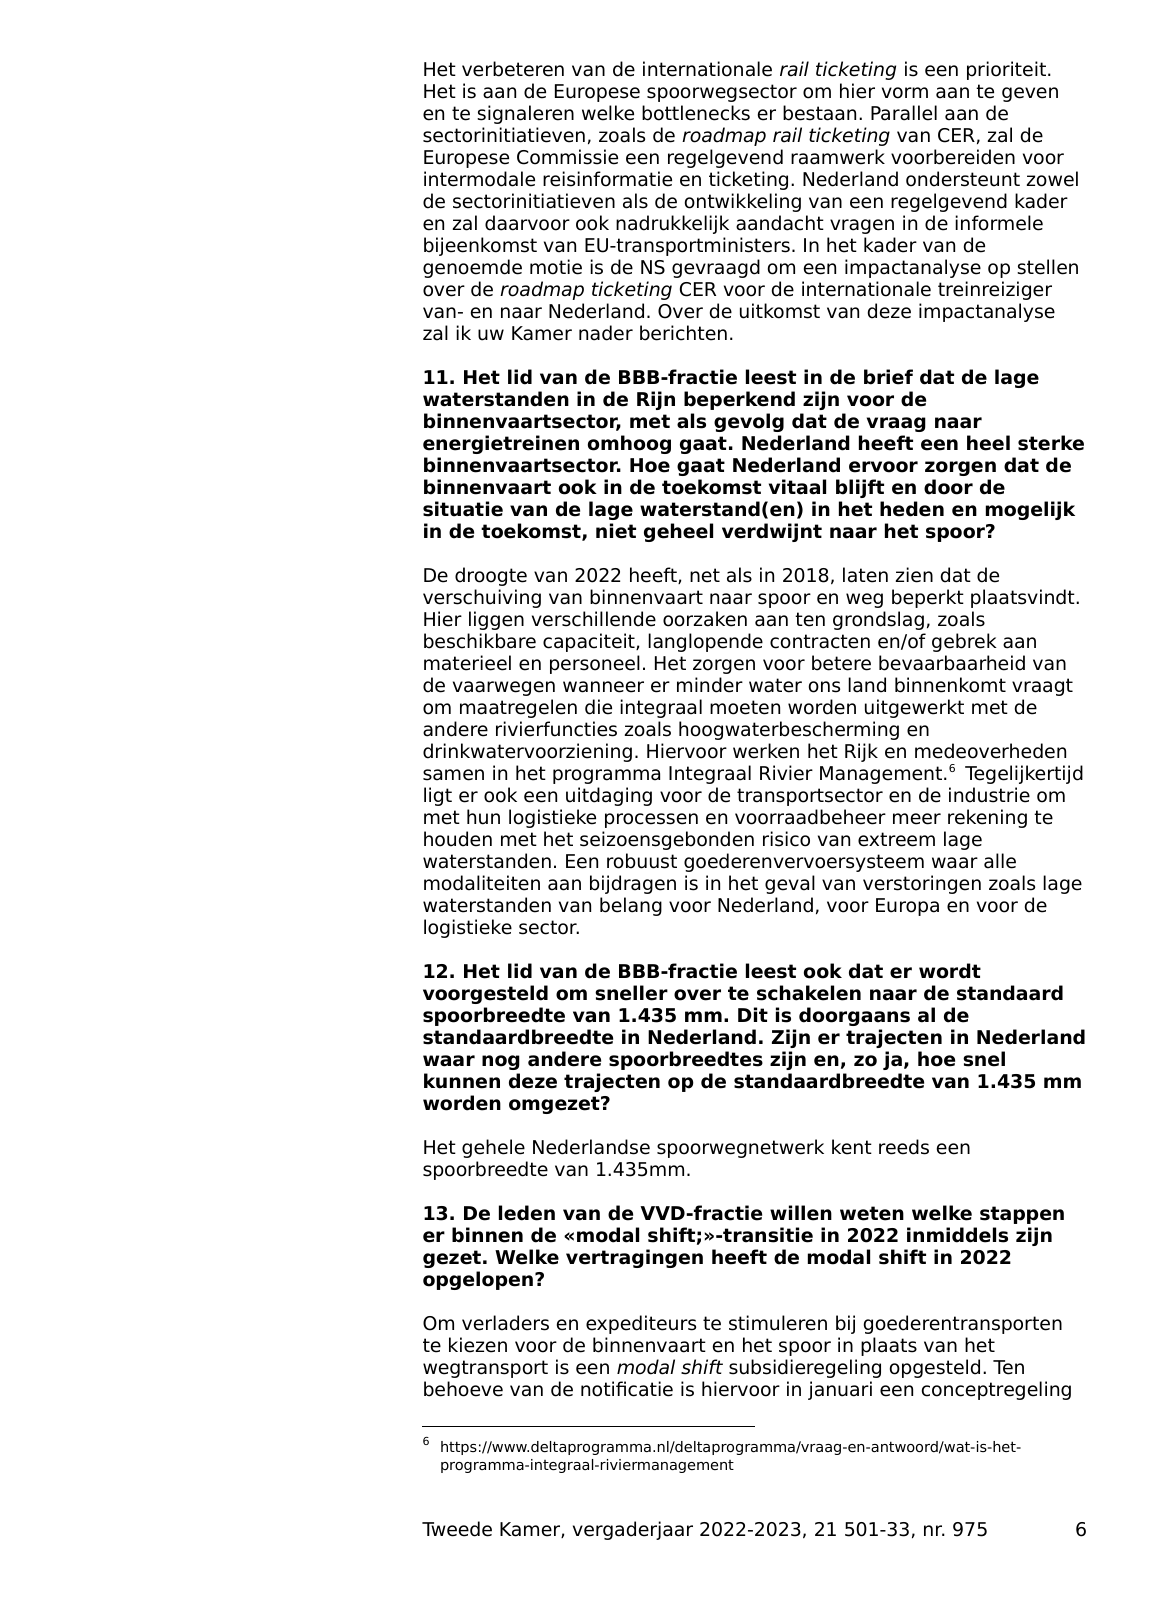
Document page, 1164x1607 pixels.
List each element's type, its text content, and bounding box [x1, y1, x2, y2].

text De droogte van 2022 heeft, net als in 2018, laten zien dat de verschuiving van binnenvaart naar spoor en weg beperkt plaatsvindt. Hier liggen verschillende oorzaken aan ten grondslag, zoals beschikbare capaciteit, langlopende contracten en/of gebrek aan materieel en personeel. Het zorgen voor betere bevaarbaarheid van de vaarwegen wanneer er minder water ons land binnenkomt vraagt om maatregelen die integraal moeten worden uitgewerkt met de andere rivierfuncties zoals hoogwaterbescherming en drinkwatervoorziening. Hiervoor werken het Rijk en medeoverheden samen in het programma Integraal Rivier Management. Tegelijkertijd ligt er ook een uitdaging voor de transportsector en de industrie om met hun logistieke processen en voorraadbeheer meer rekening te houden met het seizoensgebonden risico van extreem lage waterstanden. Een robuust goederenvervoersysteem waar alle modaliteiten aan bijdragen is in het geval van verstoringen zoals lage waterstanden van belang voor Nederland, voor Europa en voor de logistieke sector. [422, 565, 1087, 939]
text 13. De leden van de VVD-fractie willen weten welke stappen er binnen de «modal shift;»-transitie in 2022 inmiddels zijn gezet. Welke vertragingen heeft de modal shift in 2022 opgelopen? [422, 1203, 1087, 1291]
text Het verbeteren van de internationale rail ticketing is een prioriteit. Het is aan de Europese spoorwegsector om hier vorm aan te geven en te signaleren welke bottlenecks er bestaan. Parallel aan de sectorinitiatieven, zoals de roadmap rail ticketing van CER, zal de Europese Commissie een regelgevend raamwerk voorbereiden voor intermodale reisinformatie en ticketing. Nederland ondersteunt zowel de sectorinitiatieven als de ontwikkeling van een regelgevend kader en zal daarvoor ook nadrukkelijk aandacht vragen in de informele bijeenkomst van EU-transportministers. In het kader van de genoemde motie is de NS gevraagd om een impactanalyse op stellen over de roadmap ticketing CER voor de internationale treinreiziger van- en naar Nederland. Over de uitkomst van deze impactanalyse zal ik uw Kamer nader berichten. [422, 59, 1087, 345]
text Het gehele Nederlandse spoorwegnetwerk kent reeds een spoorbreedte van 1.435mm. [422, 1137, 1087, 1181]
text 11. Het lid van de BBB-fractie leest in de brief dat de lage waterstanden in de Rijn beperkend zijn voor de binnenvaartsector, met als gevolg dat de vraag naar energietreinen omhoog gaat. Nederland heeft een heel sterke binnenvaartsector. Hoe gaat Nederland ervoor zorgen dat de binnenvaart ook in de toekomst vitaal blijft en door de situatie van de lage waterstand(en) in het heden en mogelijk in de toekomst, niet geheel verdwijnt naar het spoor? [422, 367, 1087, 543]
text Om verladers en expediteurs te stimuleren bij goederentransporten te kiezen voor de binnenvaart en het spoor in plaats van het wegtransport is een modal shift subsidieregeling opgesteld. Ten behoeve van de notificatie is hiervoor in januari een conceptregeling [422, 1313, 1087, 1401]
text 12. Het lid van de BBB-fractie leest ook dat er wordt voorgesteld om sneller over te schakelen naar de standaard spoorbreedte van 1.435 mm. Dit is doorgaans al de standaardbreedte in Nederland. Zijn er trajecten in Nederland waar nog andere spoorbreedtes zijn en, zo ja, hoe snel kunnen deze trajecten op de standaardbreedte van 1.435 mm worden omgezet? [422, 961, 1087, 1115]
text https://www.deltaprogramma.nl/deltaprogramma/vraag-en-antwoord/wat-is-het-programma-integraal-riviermanagement [422, 1435, 1087, 1474]
